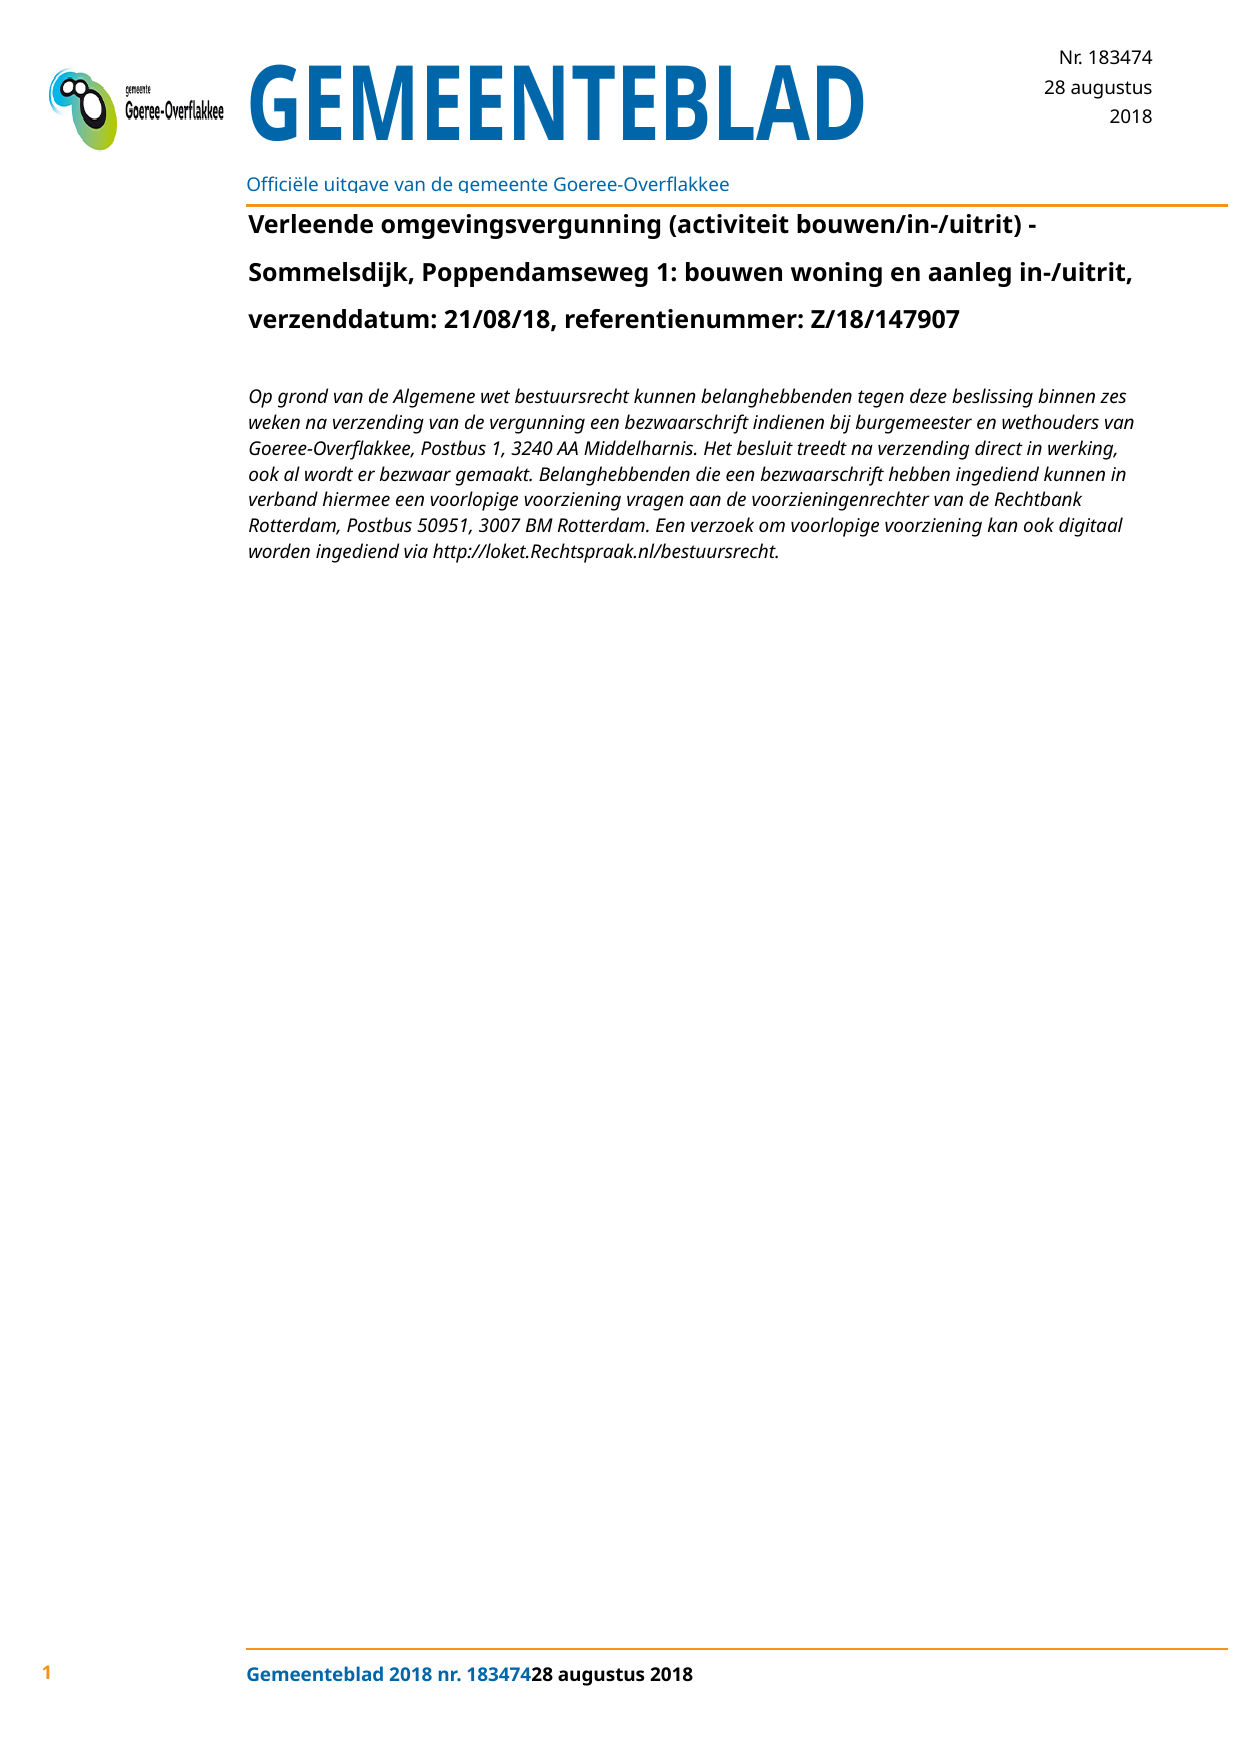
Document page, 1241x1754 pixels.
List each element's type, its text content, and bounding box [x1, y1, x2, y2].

text Op grond van de Algemene wet bestuursrecht kunnen belanghebbenden tegen deze beslissing binnen zes weken na verzending van de vergunning een bezwaarschrift indienen bij burgemeester en wethouders van Goeree-Overflakkee, Postbus 1, 3240 AA Middelharnis. Het besluit treedt na verzending direct in werking, ook al wordt er bezwaar gemaakt. Belanghebbenden die een bezwaarschrift hebben ingediend kunnen in verband hiermee een voorlopige voorziening vragen aan de voorzieningenrechter van de Rechtbank Rotterdam, Postbus 50951, 3007 BM Rotterdam. Een verzoek om voorlopige voorziening kan ook digitaal worden ingediend via http://loket.Rechtspraak.nl/bestuursrecht. [248, 384, 1152, 564]
picture [41, 47, 231, 172]
text Verleende omgevingsvergunning (activiteit bouwen/in-/uitrit) - Sommelsdijk, Poppendamseweg 1: bouwen woning en aanleg in-/uitrit, verzenddatum: 21/08/18, referentienummer: Z/18/147907 [248, 207, 1152, 336]
